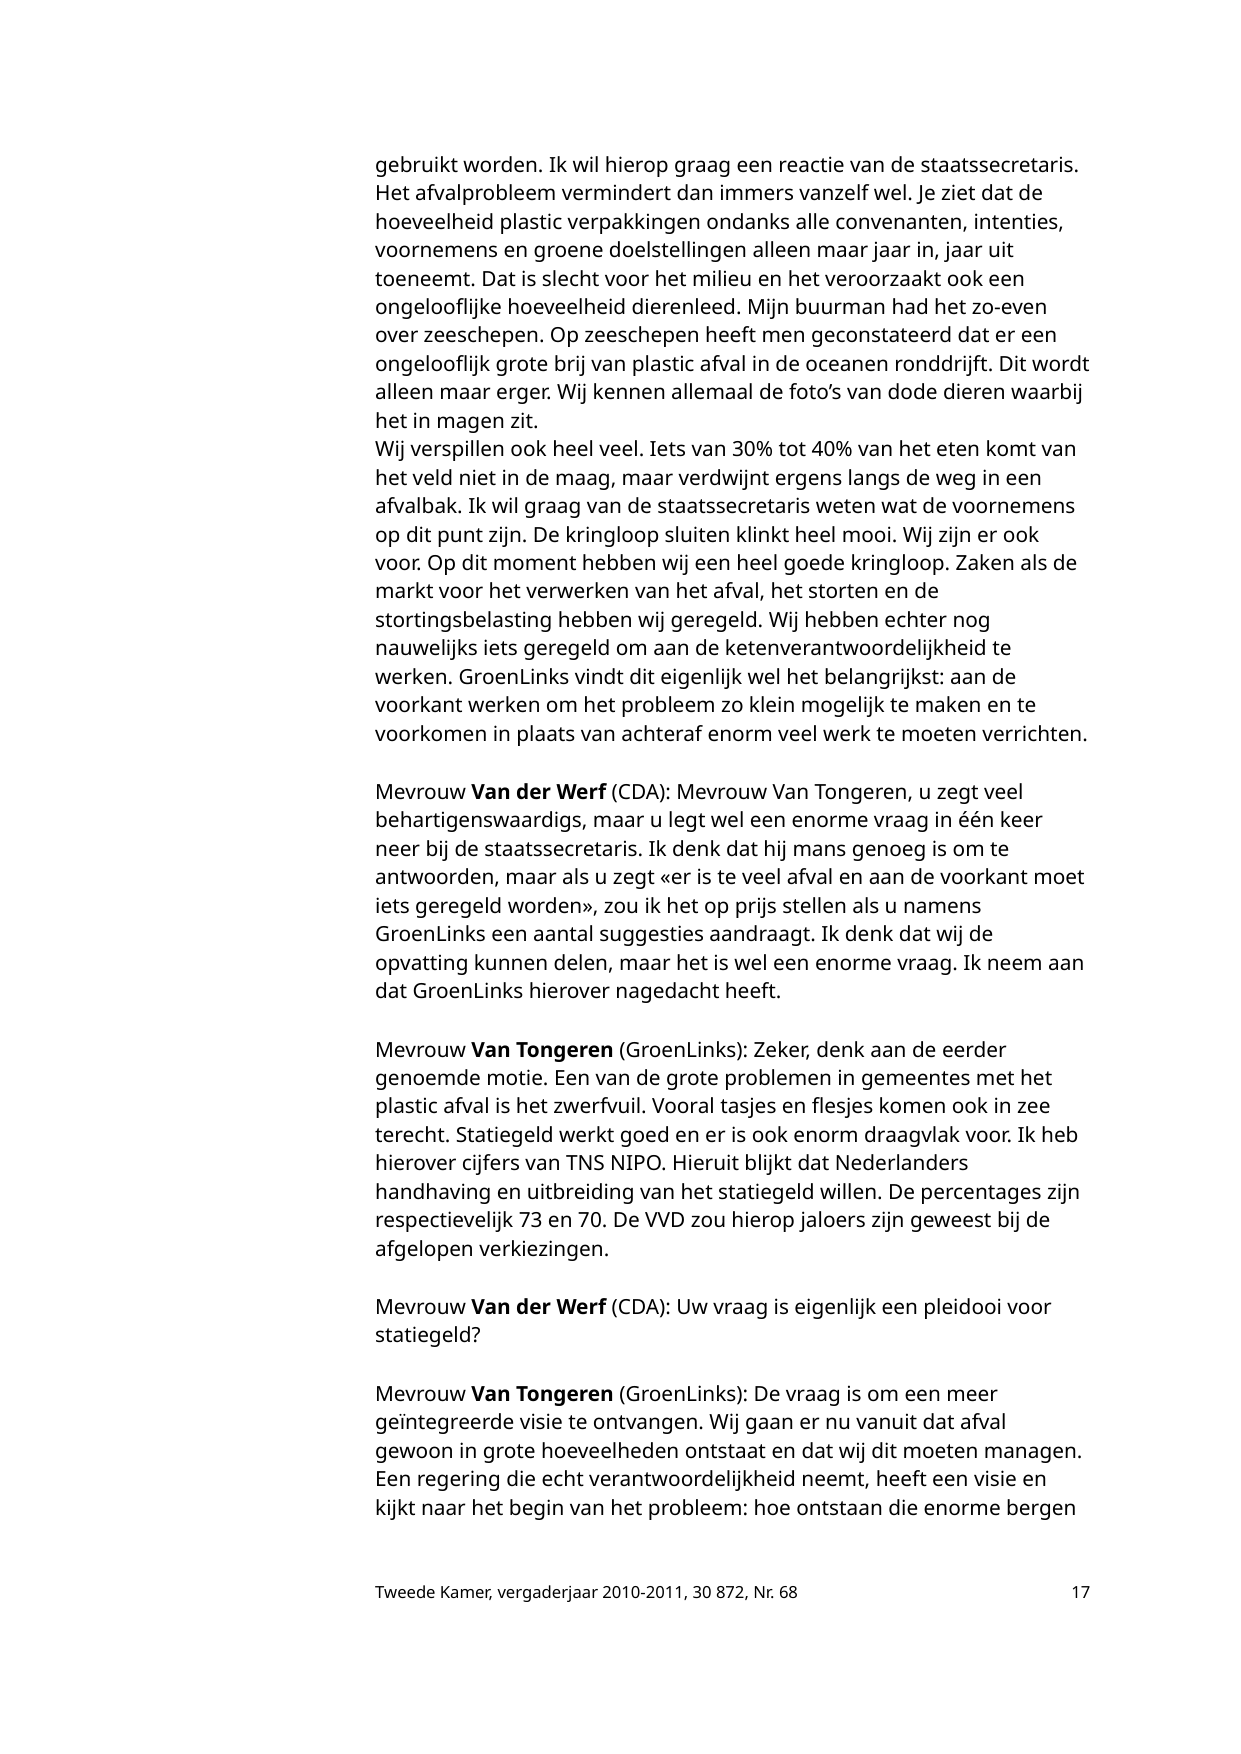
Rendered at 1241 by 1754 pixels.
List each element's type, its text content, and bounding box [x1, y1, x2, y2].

text Mevrouw Van der Werf (CDA): Mevrouw Van Tongeren, u zegt veel behartigenswaardigs, maar u legt wel een enorme vraag in één keer neer bij de staatssecretaris. Ik denk dat hij mans genoeg is om te antwoorden, maar als u zegt «er is te veel afval en aan de voorkant moet iets geregeld worden», zou ik het op prijs stellen als u namens GroenLinks een aantal suggesties aandraagt. Ik denk dat wij de opvatting kunnen delen, maar het is wel een enorme vraag. Ik neem aan dat GroenLinks hierover nagedacht heeft. [375, 777, 1090, 1005]
text gebruikt worden. Ik wil hierop graag een reactie van de staatssecretaris. Het afvalprobleem vermindert dan immers vanzelf wel. Je ziet dat de hoeveelheid plastic verpakkingen ondanks alle convenanten, intenties, voornemens en groene doelstellingen alleen maar jaar in, jaar uit toeneemt. Dat is slecht voor het milieu en het veroorzaakt ook een ongelooflijke hoeveelheid dierenleed. Mijn buurman had het zo-even over zeeschepen. Op zeeschepen heeft men geconstateerd dat er een ongelooflijk grote brij van plastic afval in de oceanen ronddrijft. Dit wordt alleen maar erger. Wij kennen allemaal de foto’s van dode dieren waarbij het in magen zit. [375, 150, 1090, 434]
text Mevrouw Van der Werf (CDA): Uw vraag is eigenlijk een pleidooi voor statiegeld? [375, 1292, 1090, 1349]
text Mevrouw Van Tongeren (GroenLinks): De vraag is om een meer geïntegreerde visie te ontvangen. Wij gaan er nu vanuit dat afval gewoon in grote hoeveelheden ontstaat en dat wij dit moeten managen. Een regering die echt verantwoordelijkheid neemt, heeft een visie en kijkt naar het begin van het probleem: hoe ontstaan die enorme bergen [375, 1379, 1090, 1521]
text Wij verspillen ook heel veel. Iets van 30% tot 40% van het eten komt van het veld niet in de maag, maar verdwijnt ergens langs de weg in een afvalbak. Ik wil graag van de staatssecretaris weten wat de voornemens op dit punt zijn. De kringloop sluiten klinkt heel mooi. Wij zijn er ook voor. Op dit moment hebben wij een heel goede kringloop. Zaken als de markt voor het verwerken van het afval, het storten en de stortingsbelasting hebben wij geregeld. Wij hebben echter nog nauwelijks iets geregeld om aan de ketenverantwoordelijkheid te werken. GroenLinks vindt dit eigenlijk wel het belangrijkst: aan de voorkant werken om het probleem zo klein mogelijk te maken en te voorkomen in plaats van achteraf enorm veel werk te moeten verrichten. [375, 434, 1090, 747]
text Mevrouw Van Tongeren (GroenLinks): Zeker, denk aan de eerder genoemde motie. Een van de grote problemen in gemeentes met het plastic afval is het zwerfvuil. Vooral tasjes en flesjes komen ook in zee terecht. Statiegeld werkt goed en er is ook enorm draagvlak voor. Ik heb hierover cijfers van TNS NIPO. Hieruit blijkt dat Nederlanders handhaving en uitbreiding van het statiegeld willen. De percentages zijn respectievelijk 73 en 70. De VVD zou hierop jaloers zijn geweest bij de afgelopen verkiezingen. [375, 1035, 1090, 1262]
